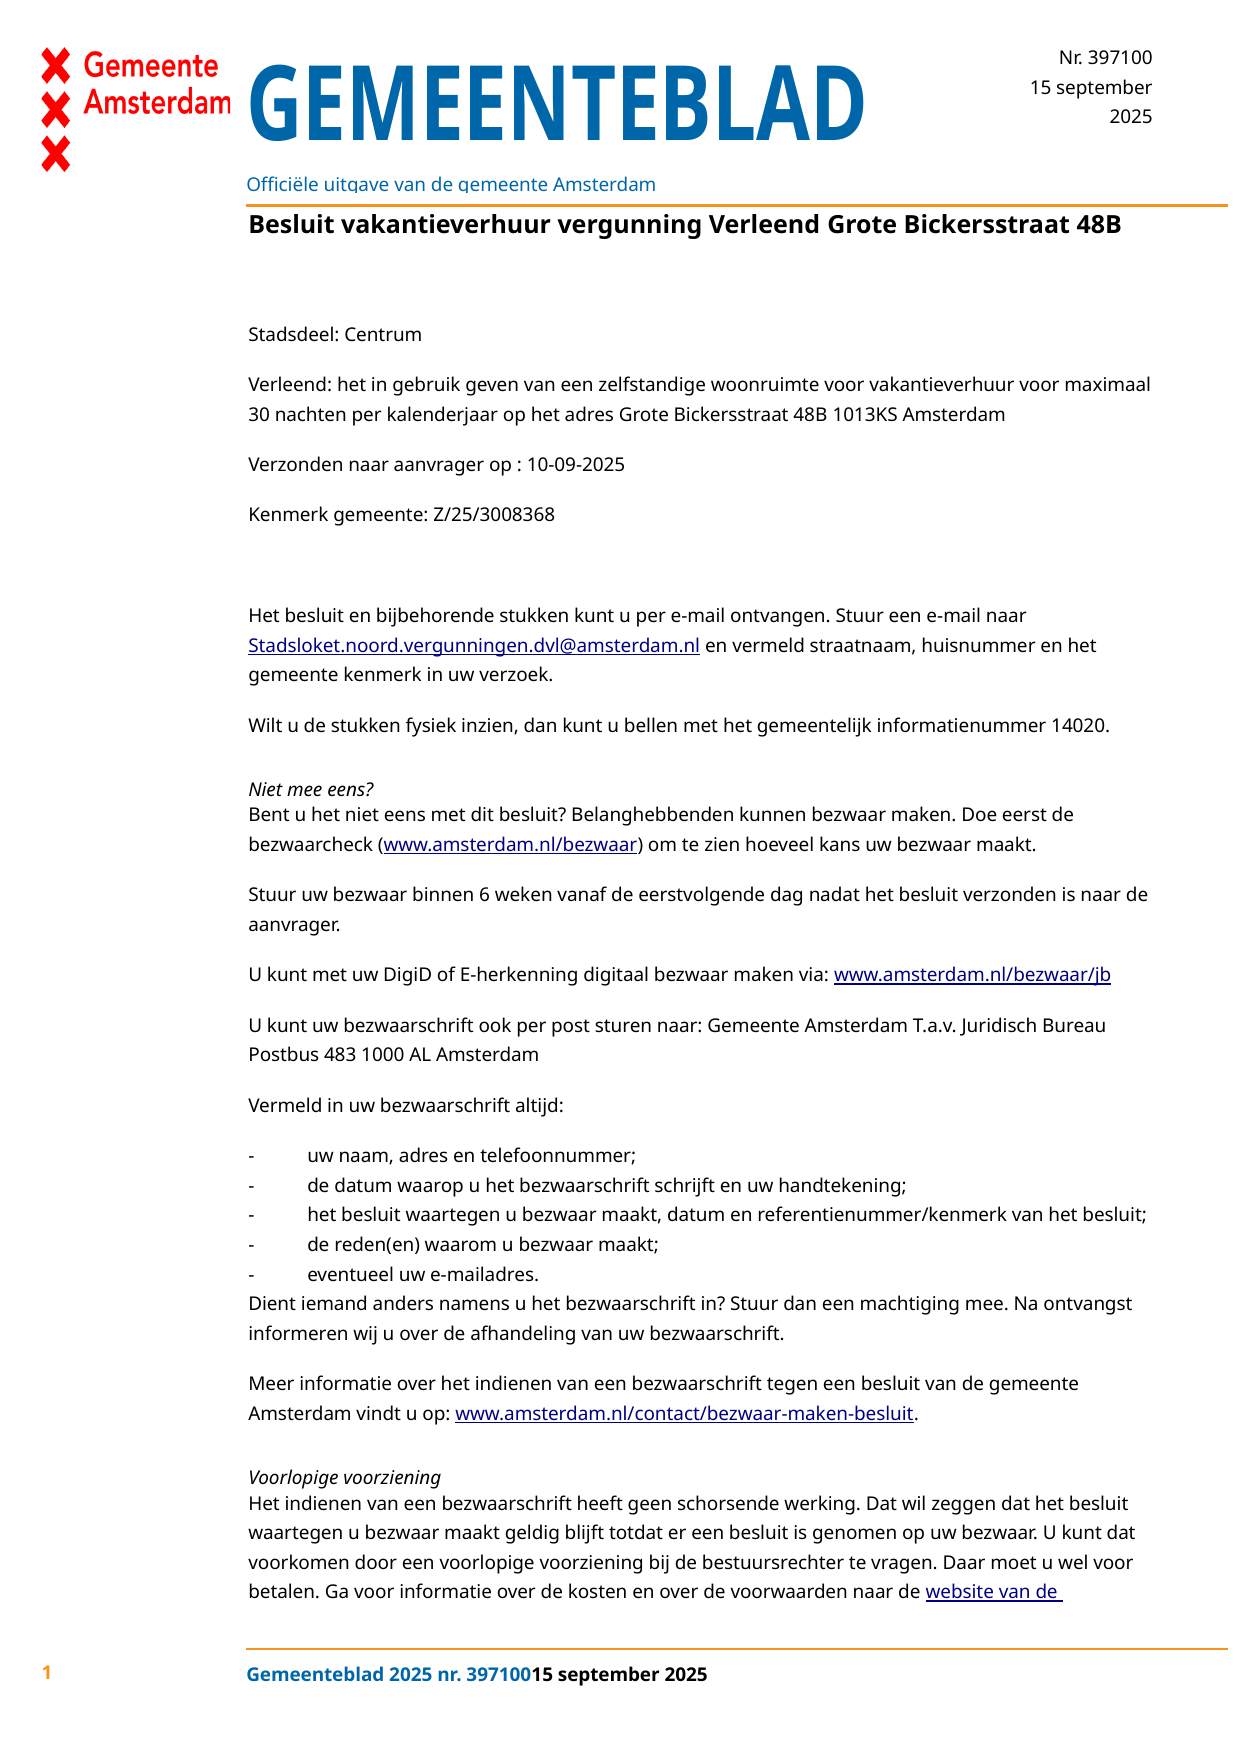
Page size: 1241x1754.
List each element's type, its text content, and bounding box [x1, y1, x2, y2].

text U kunt met uw DigiD of E-herkenning digitaal bezwaar maken via: www.amsterdam.nl/bezwaar/jb [248, 962, 1152, 987]
text Bent u het niet eens met dit besluit? Belanghebbenden kunnen bezwaar maken. Doe eerst de bezwaarcheck (www.amsterdam.nl/bezwaar) om te zien hoeveel kans uw bezwaar maakt. [248, 802, 1152, 857]
text Verzonden naar aanvrager op : 10-09-2025 [248, 451, 1152, 477]
text Wilt u de stukken fysiek inzien, dan kunt u bellen met het gemeentelijk informatienummer 14020. [248, 712, 1152, 738]
list het besluit waartegen u bezwaar maakt, datum en referentienummer/kenmerk van het besluit; [248, 1202, 1152, 1227]
text Dient iemand anders namens u het bezwaarschrift in? Stuur dan een machtiging mee. Na ontvangst informeren wij u over de afhandeling van uw bezwaarschrift. [248, 1290, 1152, 1346]
text Het besluit en bijbehorende stukken kunt u per e-mail ontvangen. Stuur een e-mail naar Stadsloket.noord.vergunningen.dvl@amsterdam.nl en vermeld straatnaam, huisnummer en het gemeente kenmerk in uw verzoek. [248, 602, 1152, 687]
text Voorlopige voorziening [248, 1464, 1152, 1490]
text U kunt uw bezwaarschrift ook per post sturen naar: Gemeente Amsterdam T.a.v. Juridisch Bureau Postbus 483 1000 AL Amsterdam [248, 1012, 1152, 1067]
list uw naam, adres en telefoonnummer; [248, 1142, 1152, 1168]
text Vermeld in uw bezwaarschrift altijd: [248, 1092, 1152, 1118]
picture [41, 47, 231, 172]
text Kenmerk gemeente: Z/25/3008368 [248, 502, 1152, 527]
text Stuur uw bezwaar binnen 6 weken vanaf de eerstvolgende dag nadat het besluit verzonden is naar de aanvrager. [248, 882, 1152, 937]
list eventueel uw e-mailadres. [248, 1261, 1152, 1287]
list de datum waarop u het bezwaarschrift schrijft en uw handtekening; [248, 1172, 1152, 1198]
text Niet mee eens? [248, 776, 1152, 802]
text Meer informatie over het indienen van een bezwaarschrift tegen een besluit van de gemeente Amsterdam vindt u op: www.amsterdam.nl/contact/bezwaar-maken-besluit. [248, 1370, 1152, 1426]
text Het indienen van een bezwaarschrift heeft geen schorsende werking. Dat wil zeggen dat het besluit waartegen u bezwaar maakt geldig blijft totdat er een besluit is genomen op uw bezwaar. U kunt dat voorkomen door een voorlopige voorziening bij de bestuursrechter te vragen. Daar moet u wel voor betalen. Ga voor informatie over de kosten en over de voorwaarden naar de website van de [248, 1490, 1152, 1604]
text Stadsdeel: Centrum [248, 321, 1152, 346]
text Besluit vakantieverhuur vergunning Verleend Grote Bickersstraat 48B [248, 207, 1152, 241]
text Verleend: het in gebruik geven van een zelfstandige woonruimte voor vakantieverhuur voor maximaal 30 nachten per kalenderjaar op het adres Grote Bickersstraat 48B 1013KS Amsterdam [248, 371, 1152, 426]
list de reden(en) waarom u bezwaar maakt; [248, 1231, 1152, 1257]
